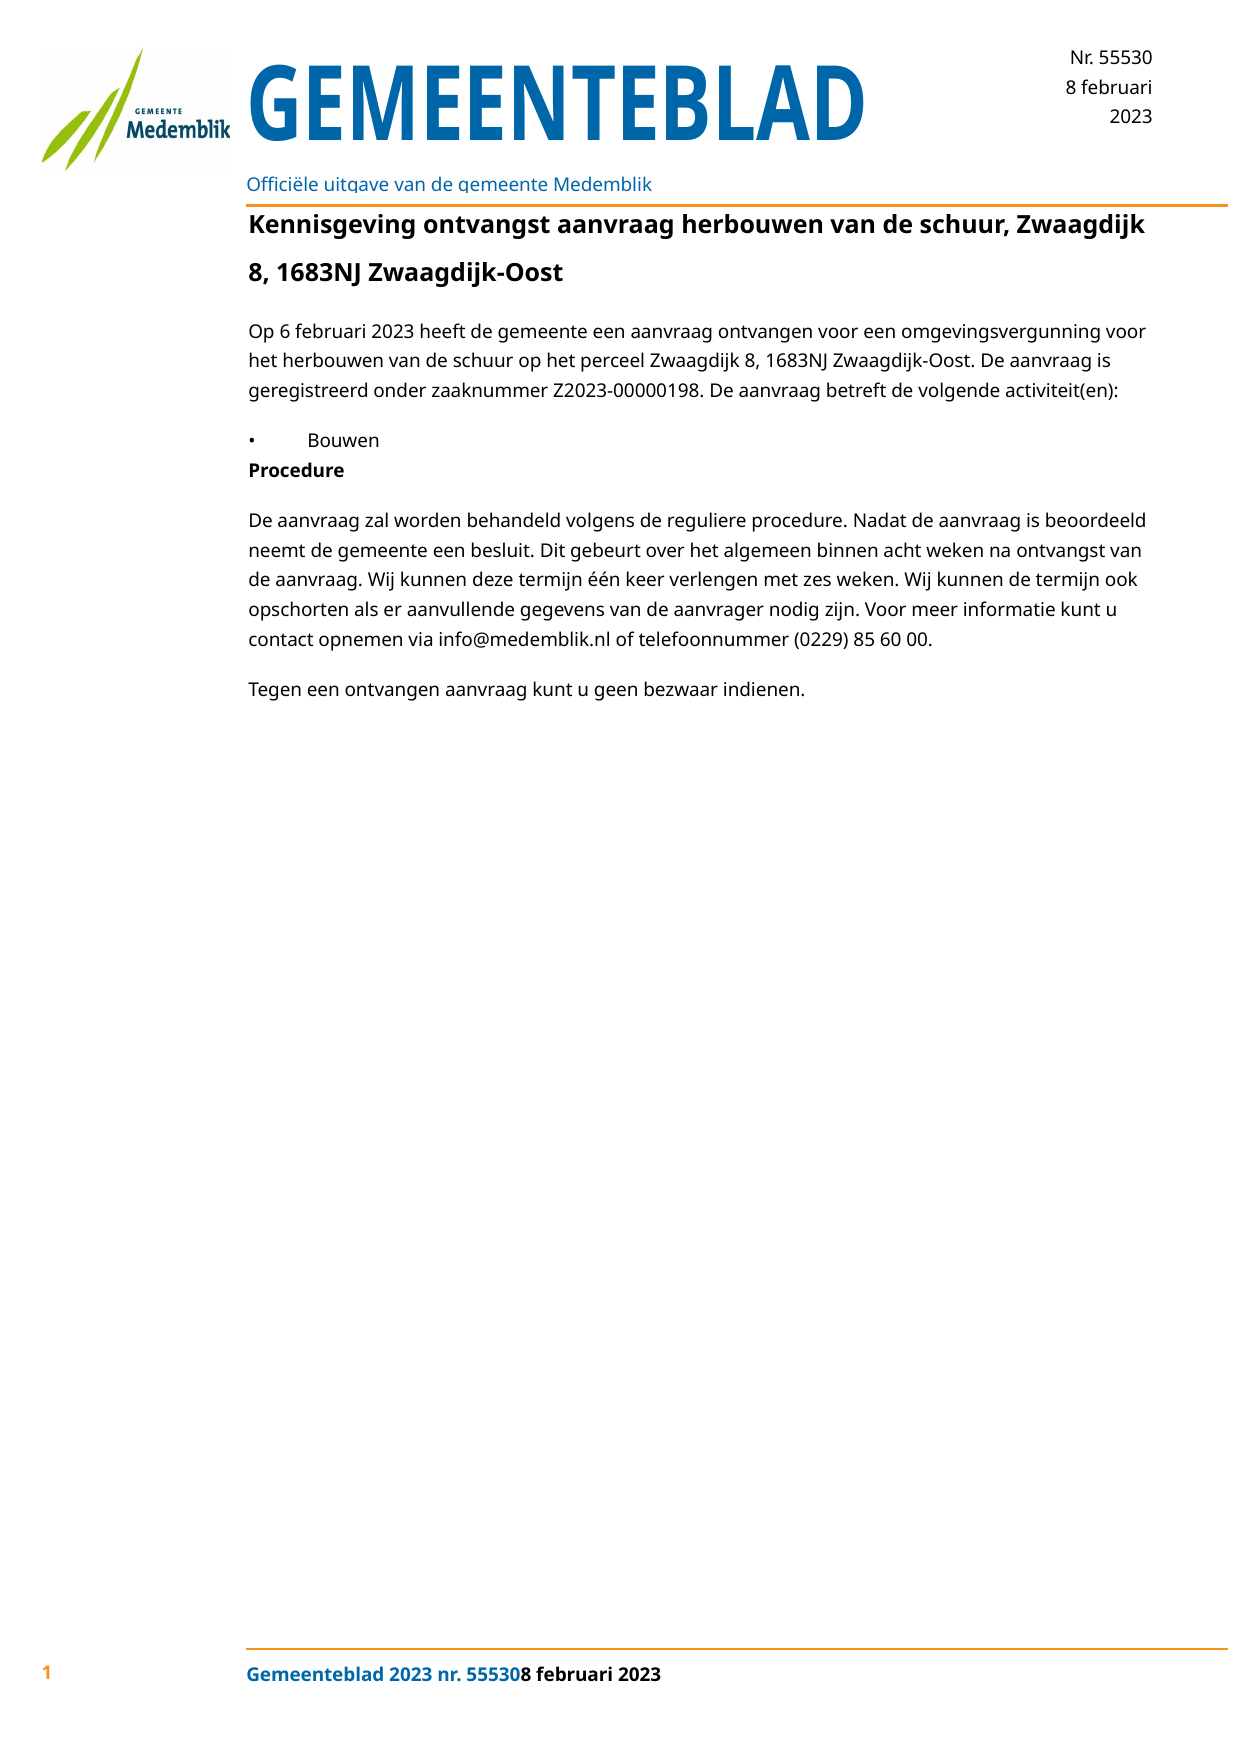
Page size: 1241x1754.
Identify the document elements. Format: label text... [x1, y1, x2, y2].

text Kennisgeving ontvangst aanvraag herbouwen van de schuur, Zwaagdijk 8, 1683NJ Zwaagdijk-Oost [248, 207, 1152, 288]
text Procedure [248, 457, 1152, 483]
text Op 6 februari 2023 heeft de gemeente een aanvraag ontvangen voor een omgevingsvergunning voor het herbouwen van de schuur op het perceel Zwaagdijk 8, 1683NJ Zwaagdijk-Oost. De aanvraag is geregistreerd onder zaaknummer Z2023-00000198. De aanvraag betreft de volgende activiteit(en): [248, 318, 1152, 403]
list Bouwen [248, 427, 1152, 453]
text De aanvraag zal worden behandeld volgens de reguliere procedure. Nadat de aanvraag is beoordeeld neemt de gemeente een besluit. Dit gebeurt over het algemeen binnen acht weken na ontvangst van de aanvraag. Wij kunnen deze termijn één keer verlengen met zes weken. Wij kunnen de termijn ook opschorten als er aanvullende gegevens van de aanvrager nodig zijn. Voor meer informatie kunt u contact opnemen via info@medemblik.nl of telefoonnummer (0229) 85 60 00. [248, 507, 1152, 652]
text Tegen een ontvangen aanvraag kunt u geen bezwaar indienen. [248, 676, 1152, 702]
picture [41, 47, 231, 172]
